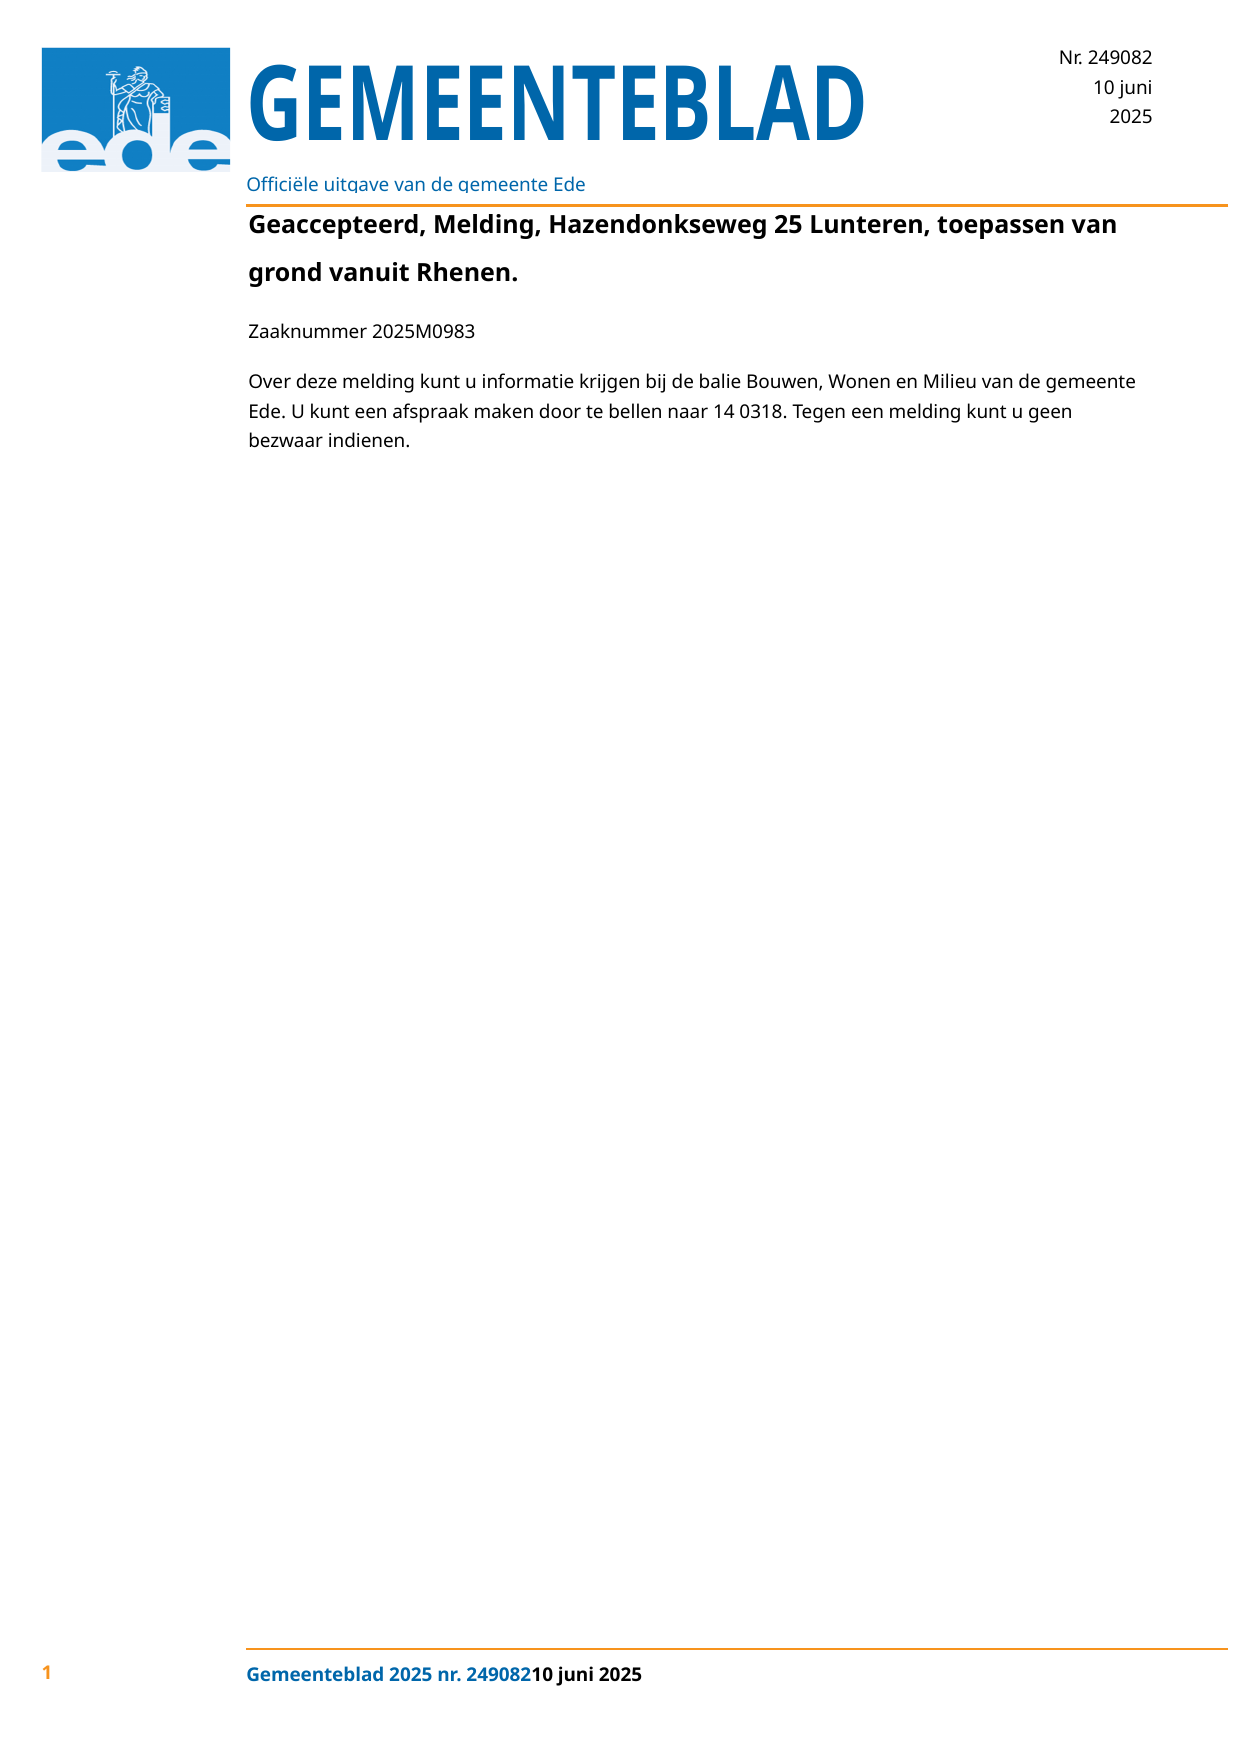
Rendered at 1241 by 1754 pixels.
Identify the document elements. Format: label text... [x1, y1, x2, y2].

picture [41, 47, 231, 172]
text Geaccepteerd, Melding, Hazendonkseweg 25 Lunteren, toepassen van grond vanuit Rhenen. [248, 207, 1152, 288]
text Over deze melding kunt u informatie krijgen bij de balie Bouwen, Wonen en Milieu van de gemeente Ede. U kunt een afspraak maken door te bellen naar 14 0318. Tegen een melding kunt u geen bezwaar indienen. [248, 368, 1152, 453]
text Zaaknummer 2025M0983 [248, 318, 1152, 344]
